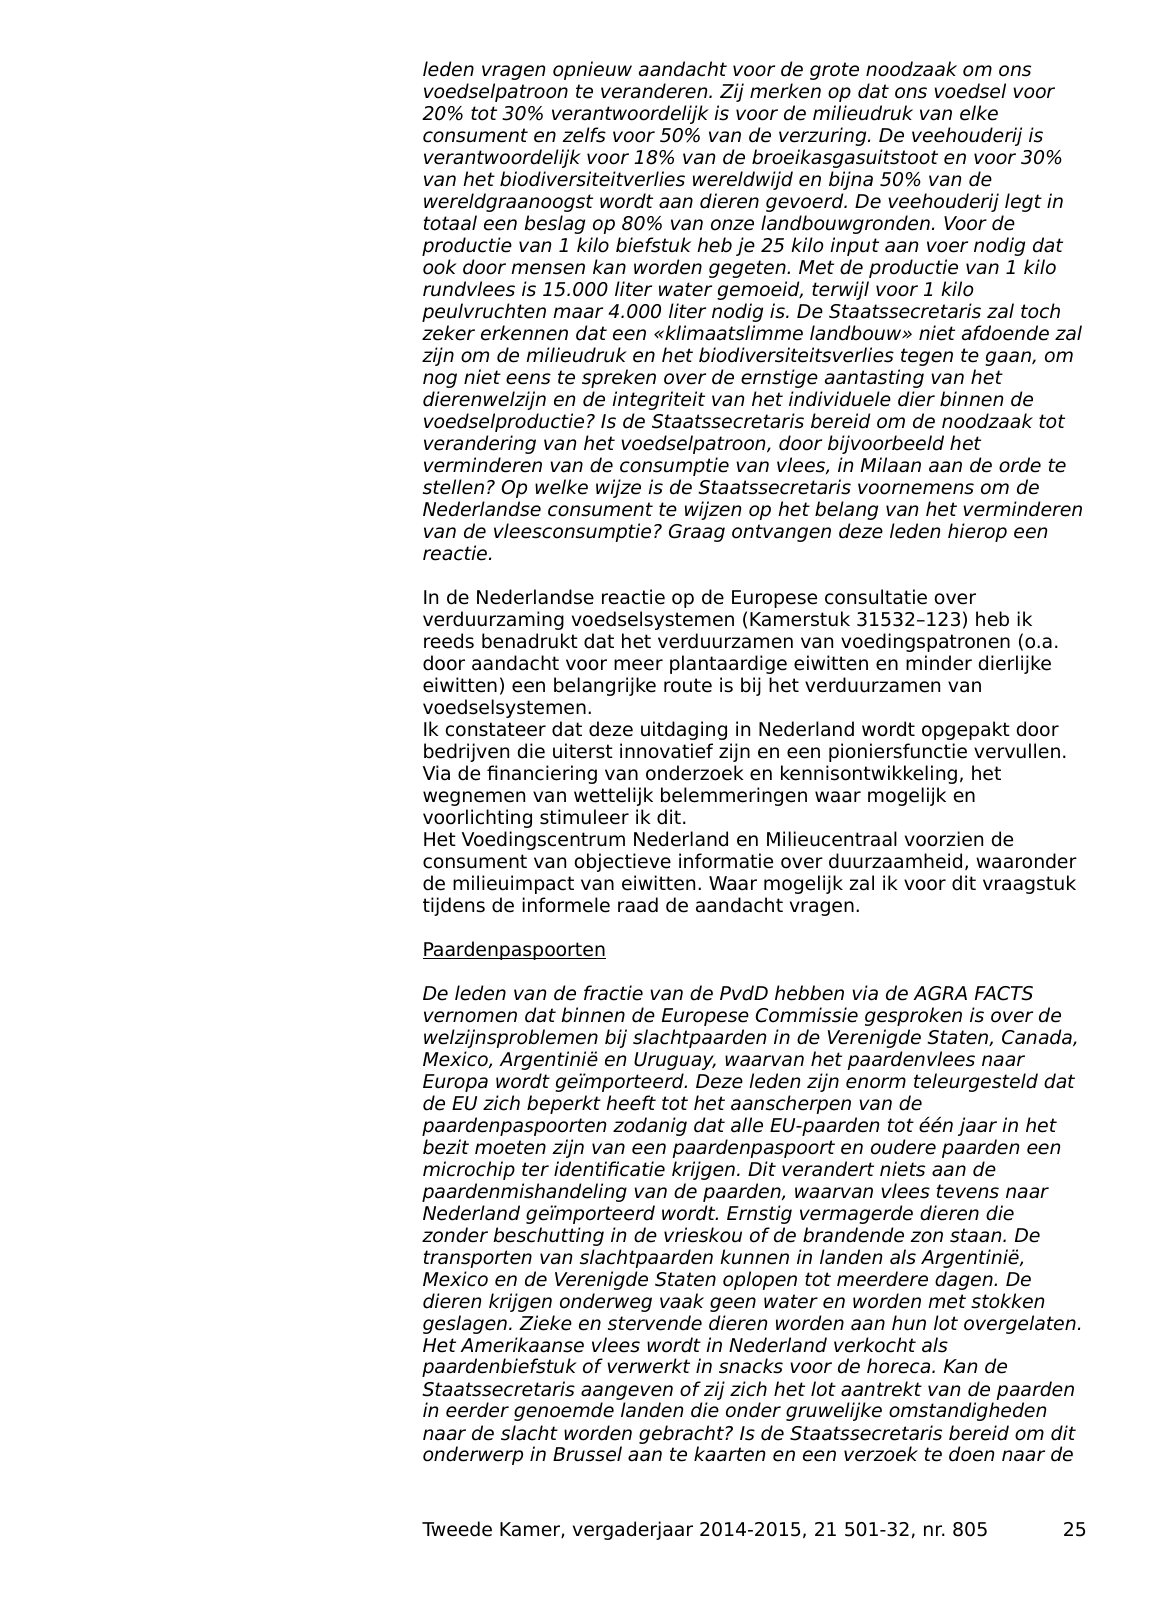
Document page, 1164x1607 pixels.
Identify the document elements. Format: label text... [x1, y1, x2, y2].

text leden vragen opnieuw aandacht voor de grote noodzaak om ons voedselpatroon te veranderen. Zij merken op dat ons voedsel voor 20% tot 30% verantwoordelijk is voor de milieudruk van elke consument en zelfs voor 50% van de verzuring. De veehouderij is verantwoordelijk voor 18% van de broeikasgasuitstoot en voor 30% van het biodiversiteitverlies wereldwijd en bijna 50% van de wereldgraanoogst wordt aan dieren gevoerd. De veehouderij legt in totaal een beslag op 80% van onze landbouwgronden. Voor de productie van 1 kilo biefstuk heb je 25 kilo input aan voer nodig dat ook door mensen kan worden gegeten. Met de productie van 1 kilo rundvlees is 15.000 liter water gemoeid, terwijl voor 1 kilo peulvruchten maar 4.000 liter nodig is. De Staatssecretaris zal toch zeker erkennen dat een «klimaatslimme landbouw» niet afdoende zal zijn om de milieudruk en het biodiversiteitsverlies tegen te gaan, om nog niet eens te spreken over de ernstige aantasting van het dierenwelzijn en de integriteit van het individuele dier binnen de voedselproductie? Is de Staatssecretaris bereid om de noodzaak tot verandering van het voedselpatroon, door bijvoorbeeld het verminderen van de consumptie van vlees, in Milaan aan de orde te stellen? Op welke wijze is de Staatssecretaris voornemens om de Nederlandse consument te wijzen op het belang van het verminderen van de vleesconsumptie? Graag ontvangen deze leden hierop een reactie. [422, 59, 1087, 564]
text In de Nederlandse reactie op de Europese consultatie over verduurzaming voedselsystemen (Kamerstuk 31532–123) heb ik reeds benadrukt dat het verduurzamen van voedingspatronen (o.a. door aandacht voor meer plantaardige eiwitten en minder dierlijke eiwitten) een belangrijke route is bij het verduurzamen van voedselsystemen. [422, 587, 1087, 719]
subtitle Paardenpaspoorten [422, 939, 1087, 961]
text Het Voedingscentrum Nederland en Milieucentraal voorzien de consument van objectieve informatie over duurzaamheid, waaronder de milieuimpact van eiwitten. Waar mogelijk zal ik voor dit vraagstuk tijdens de informele raad de aandacht vragen. [422, 828, 1087, 916]
text De leden van de fractie van de PvdD hebben via de AGRA FACTS vernomen dat binnen de Europese Commissie gesproken is over de welzijnsproblemen bij slachtpaarden in de Verenigde Staten, Canada, Mexico, Argentinië en Uruguay, waarvan het paardenvlees naar Europa wordt geïmporteerd. Deze leden zijn enorm teleurgesteld dat de EU zich beperkt heeft tot het aanscherpen van de paardenpaspoorten zodanig dat alle EU-paarden tot één jaar in het bezit moeten zijn van een paardenpaspoort en oudere paarden een microchip ter identificatie krijgen. Dit verandert niets aan de paardenmishandeling van de paarden, waarvan vlees tevens naar Nederland geïmporteerd wordt. Ernstig vermagerde dieren die zonder beschutting in de vrieskou of de brandende zon staan. De transporten van slachtpaarden kunnen in landen als Argentinië, Mexico en de Verenigde Staten oplopen tot meerdere dagen. De dieren krijgen onderweg vaak geen water en worden met stokken geslagen. Zieke en stervende dieren worden aan hun lot overgelaten. Het Amerikaanse vlees wordt in Nederland verkocht als paardenbiefstuk of verwerkt in snacks voor de horeca. Kan de Staatssecretaris aangeven of zij zich het lot aantrekt van de paarden in eerder genoemde landen die onder gruwelijke omstandigheden naar de slacht worden gebracht? Is de Staatssecretaris bereid om dit onderwerp in Brussel aan te kaarten en een verzoek te doen naar de [422, 983, 1087, 1466]
text Ik constateer dat deze uitdaging in Nederland wordt opgepakt door bedrijven die uiterst innovatief zijn en een pioniersfunctie vervullen. Via de financiering van onderzoek en kennisontwikkeling, het wegnemen van wettelijk belemmeringen waar mogelijk en voorlichting stimuleer ik dit. [422, 719, 1087, 828]
